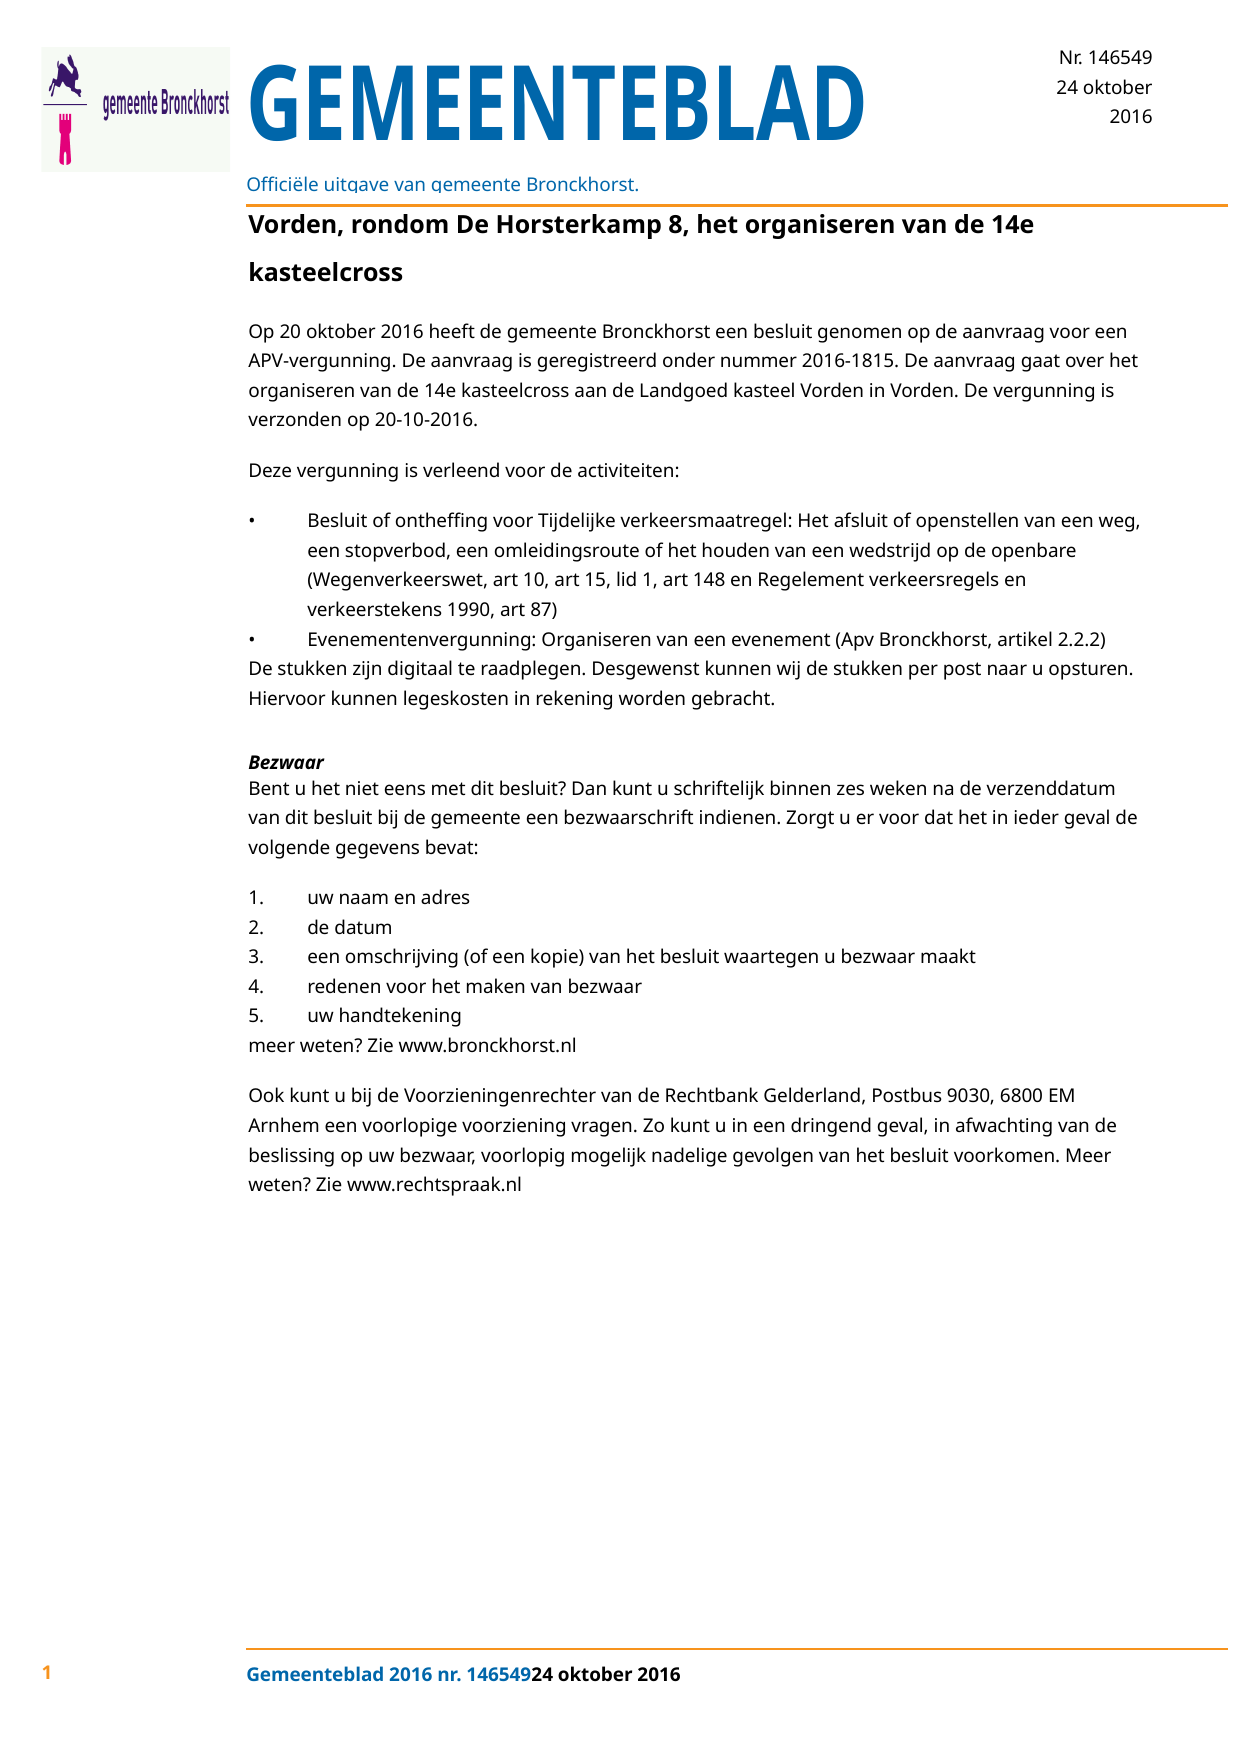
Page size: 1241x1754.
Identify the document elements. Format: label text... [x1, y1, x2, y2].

list uw naam en adres [248, 884, 1152, 910]
text Ook kunt u bij de Voorzieningenrechter van de Rechtbank Gelderland, Postbus 9030, 6800 EM Arnhem een voorlopige voorziening vragen. Zo kunt u in een dringend geval, in afwachting van de beslissing op uw bezwaar, voorlopig mogelijk nadelige gevolgen van het besluit voorkomen. Meer weten? Zie www.rechtspraak.nl [248, 1083, 1152, 1197]
text Deze vergunning is verleend voor de activiteiten: [248, 457, 1152, 483]
list Evenementenvergunning: Organiseren van een evenement (Apv Bronckhorst, artikel 2.2.2) [248, 626, 1152, 652]
text Op 20 oktober 2016 heeft de gemeente Bronckhorst een besluit genomen op de aanvraag voor een APV-vergunning. De aanvraag is geregistreerd onder nummer 2016-1815. De aanvraag gaat over het organiseren van de 14e kasteelcross aan de Landgoed kasteel Vorden in Vorden. De vergunning is verzonden op 20-10-2016. [248, 318, 1152, 432]
picture [41, 47, 231, 172]
text De stukken zijn digitaal te raadplegen. Desgewenst kunnen wij de stukken per post naar u opsturen. Hiervoor kunnen legeskosten in rekening worden gebracht. [248, 655, 1152, 711]
list de datum [248, 914, 1152, 939]
list een omschrijving (of een kopie) van het besluit waartegen u bezwaar maakt [248, 943, 1152, 969]
list redenen voor het maken van bezwaar [248, 973, 1152, 999]
text meer weten? Zie www.bronckhorst.nl [248, 1032, 1152, 1058]
list uw handtekening [248, 1003, 1152, 1028]
text Bezwaar [248, 749, 1152, 775]
list Besluit of ontheffing voor Tijdelijke verkeersmaatregel: Het afsluit of openstellen van een weg, een stopverbod, een omleidingsroute of het houden van een wedstrijd op de openbare (Wegenverkeerswet, art 10, art 15, lid 1, art 148 en Regelement verkeersregels en verkeerstekens 1990, art 87) [248, 507, 1152, 622]
text Vorden, rondom De Horsterkamp 8, het organiseren van de 14e kasteelcross [248, 207, 1152, 288]
text Bent u het niet eens met dit besluit? Dan kunt u schriftelijk binnen zes weken na de verzenddatum van dit besluit bij de gemeente een bezwaarschrift indienen. Zorgt u er voor dat het in ieder geval de volgende gegevens bevat: [248, 775, 1152, 859]
